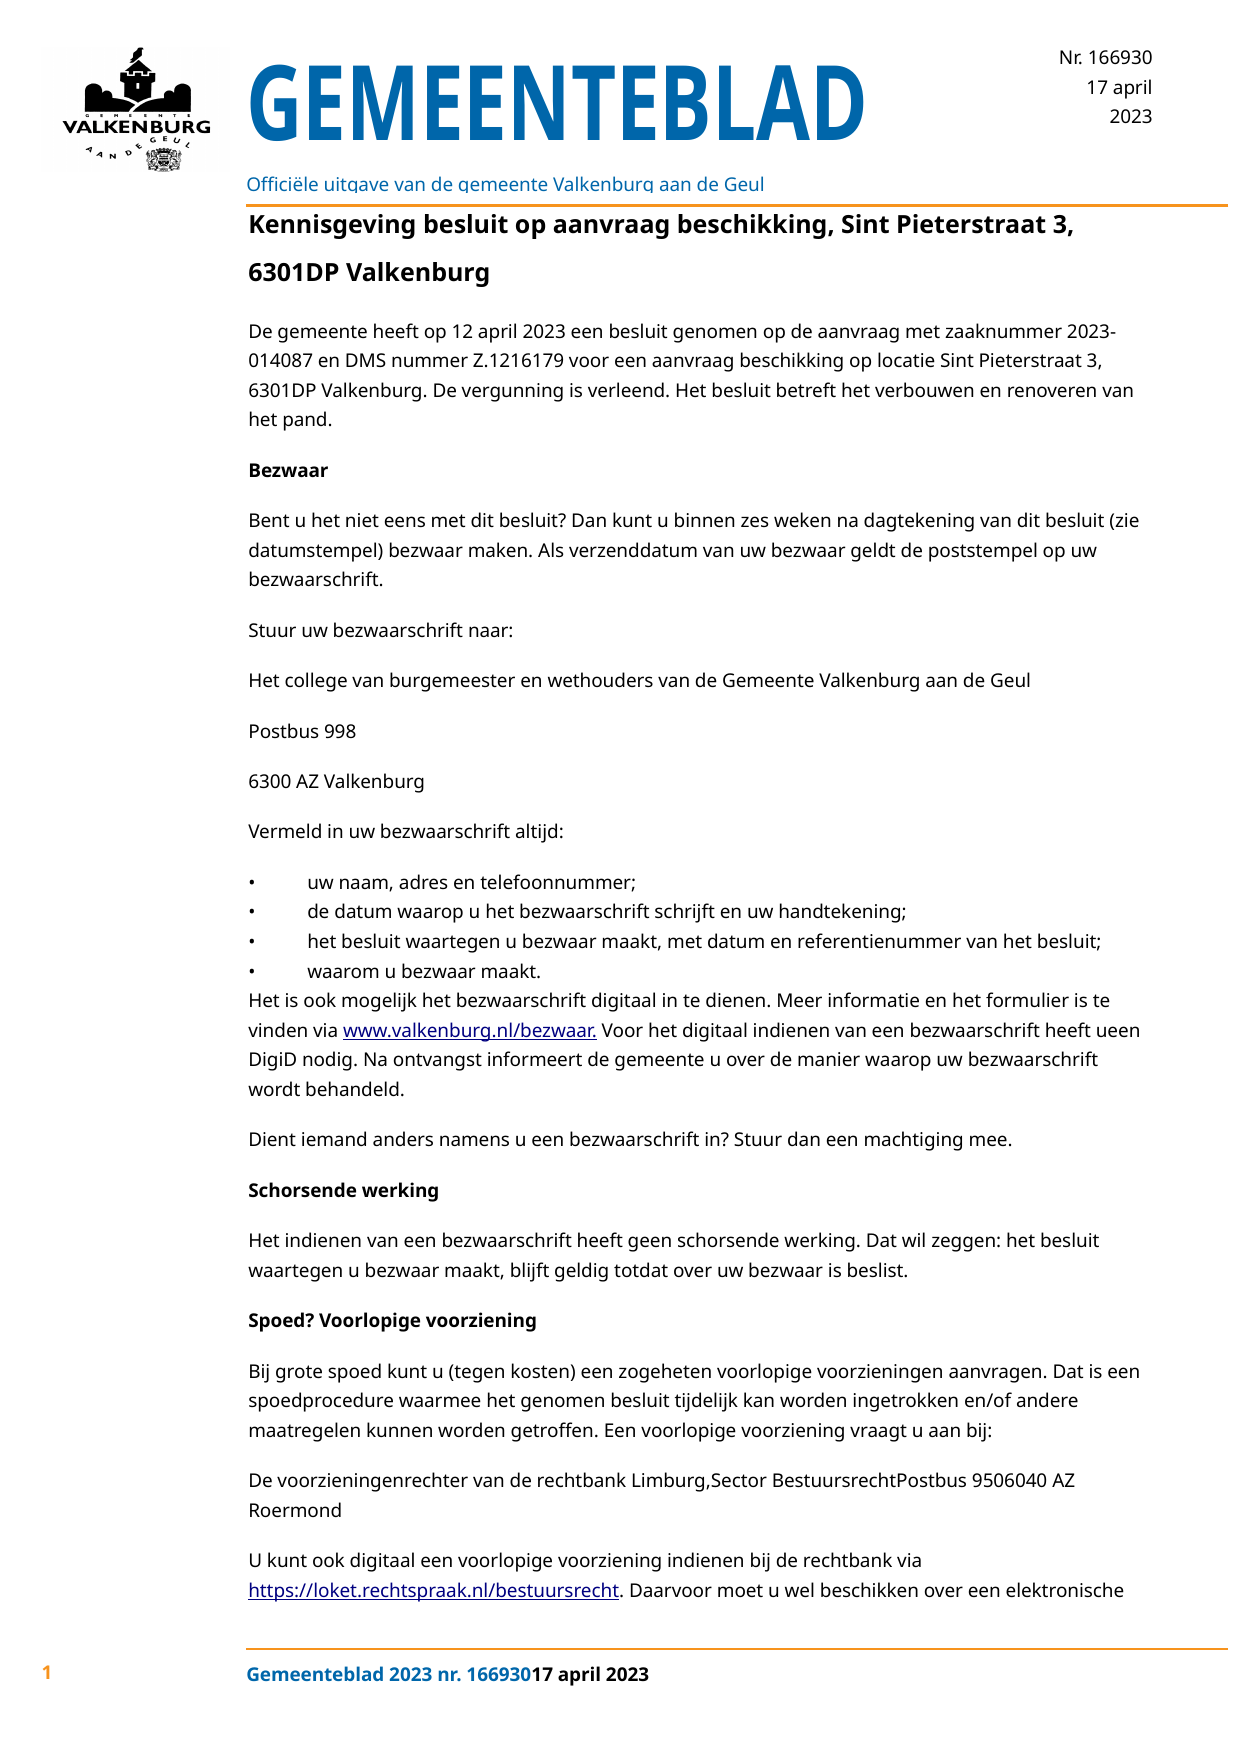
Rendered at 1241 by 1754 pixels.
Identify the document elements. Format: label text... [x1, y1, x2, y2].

text Bij grote spoed kunt u (tegen kosten) een zogeheten voorlopige voorzieningen aanvragen. Dat is een spoedprocedure waarmee het genomen besluit tijdelijk kan worden ingetrokken en/of andere maatregelen kunnen worden getroffen. Een voorlopige voorziening vraagt u aan bij: [248, 1358, 1152, 1443]
text Postbus 998 [248, 718, 1152, 744]
text Bezwaar [248, 457, 1152, 483]
text Bent u het niet eens met dit besluit? Dan kunt u binnen zes weken na dagtekening van dit besluit (zie datumstempel) bezwaar maken. Als verzenddatum van uw bezwaar geldt de poststempel op uw bezwaarschrift. [248, 507, 1152, 592]
text Het indienen van een bezwaarschrift heeft geen schorsende werking. Dat wil zeggen: het besluit waartegen u bezwaar maakt, blijft geldig totdat over uw bezwaar is beslist. [248, 1227, 1152, 1283]
text Kennisgeving besluit op aanvraag beschikking, Sint Pieterstraat 3, 6301DP Valkenburg [248, 207, 1152, 288]
picture [41, 47, 231, 172]
text Spoed? Voorlopige voorziening [248, 1307, 1152, 1333]
text Het is ook mogelijk het bezwaarschrift digitaal in te dienen. Meer informatie en het formulier is te vinden via www.valkenburg.nl/bezwaar. Voor het digitaal indienen van een bezwaarschrift heeft ueen DigiD nodig. Na ontvangst informeert de gemeente u over de manier waarop uw bezwaarschrift wordt behandeld. [248, 987, 1152, 1102]
text Schorsende werking [248, 1177, 1152, 1203]
text De voorzieningenrechter van de rechtbank Limburg,Sector BestuursrechtPostbus 9506040 AZ Roermond [248, 1467, 1152, 1523]
text 6300 AZ Valkenburg [248, 768, 1152, 794]
list het besluit waartegen u bezwaar maakt, met datum en referentienummer van het besluit; [248, 928, 1152, 954]
list waarom u bezwaar maakt. [248, 958, 1152, 984]
text Dient iemand anders namens u een bezwaarschrift in? Stuur dan een machtiging mee. [248, 1127, 1152, 1152]
text U kunt ook digitaal een voorlopige voorziening indienen bij de rechtbank via https://loket.rechtspraak.nl/bestuursrecht. Daarvoor moet u wel beschikken over een elektronische [248, 1547, 1152, 1603]
list uw naam, adres en telefoonnummer; [248, 869, 1152, 895]
text Het college van burgemeester en wethouders van de Gemeente Valkenburg aan de Geul [248, 667, 1152, 693]
text Stuur uw bezwaarschrift naar: [248, 617, 1152, 643]
text De gemeente heeft op 12 april 2023 een besluit genomen op de aanvraag met zaaknummer 2023-014087 en DMS nummer Z.1216179 voor een aanvraag beschikking op locatie Sint Pieterstraat 3, 6301DP Valkenburg. De vergunning is verleend. Het besluit betreft het verbouwen en renoveren van het pand. [248, 318, 1152, 432]
list de datum waarop u het bezwaarschrift schrijft en uw handtekening; [248, 899, 1152, 924]
text Vermeld in uw bezwaarschrift altijd: [248, 819, 1152, 844]
